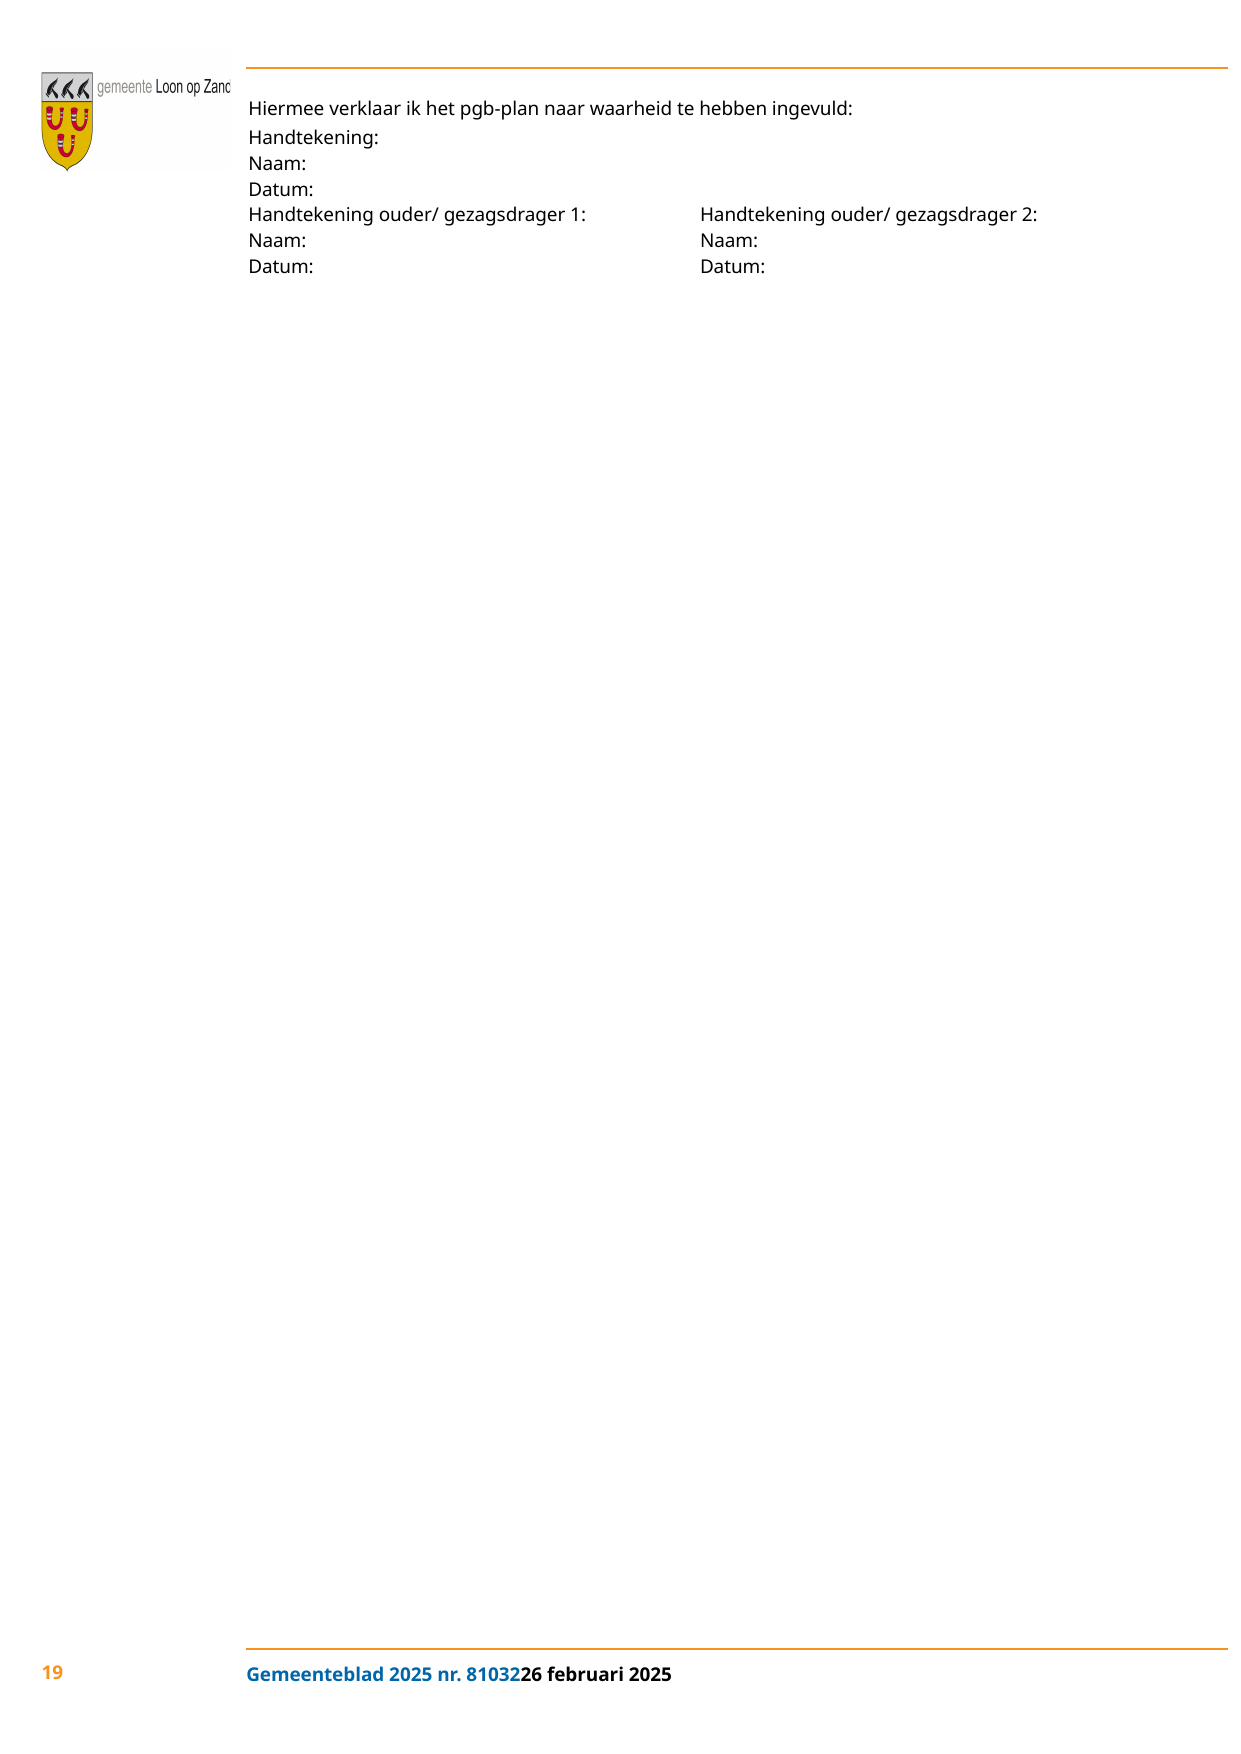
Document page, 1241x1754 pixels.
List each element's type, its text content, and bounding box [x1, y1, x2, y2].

picture [41, 47, 231, 172]
table_cell Handtekening ouder/ gezagsdrager 1: [248, 202, 700, 227]
table_header Handtekening: [248, 125, 700, 150]
table_cell Handtekening ouder/ gezagsdrager 2: [700, 202, 1152, 227]
table_cell Naam: [700, 228, 1152, 253]
table_cell Naam: [248, 228, 700, 253]
table_cell Datum: [248, 176, 700, 202]
table_cell Datum: [248, 253, 700, 279]
table_cell Naam: [248, 150, 700, 176]
table_cell Datum: [700, 253, 1152, 279]
text Hiermee verklaar ik het pgb-plan naar waarheid te hebben ingevuld: [248, 95, 1152, 121]
